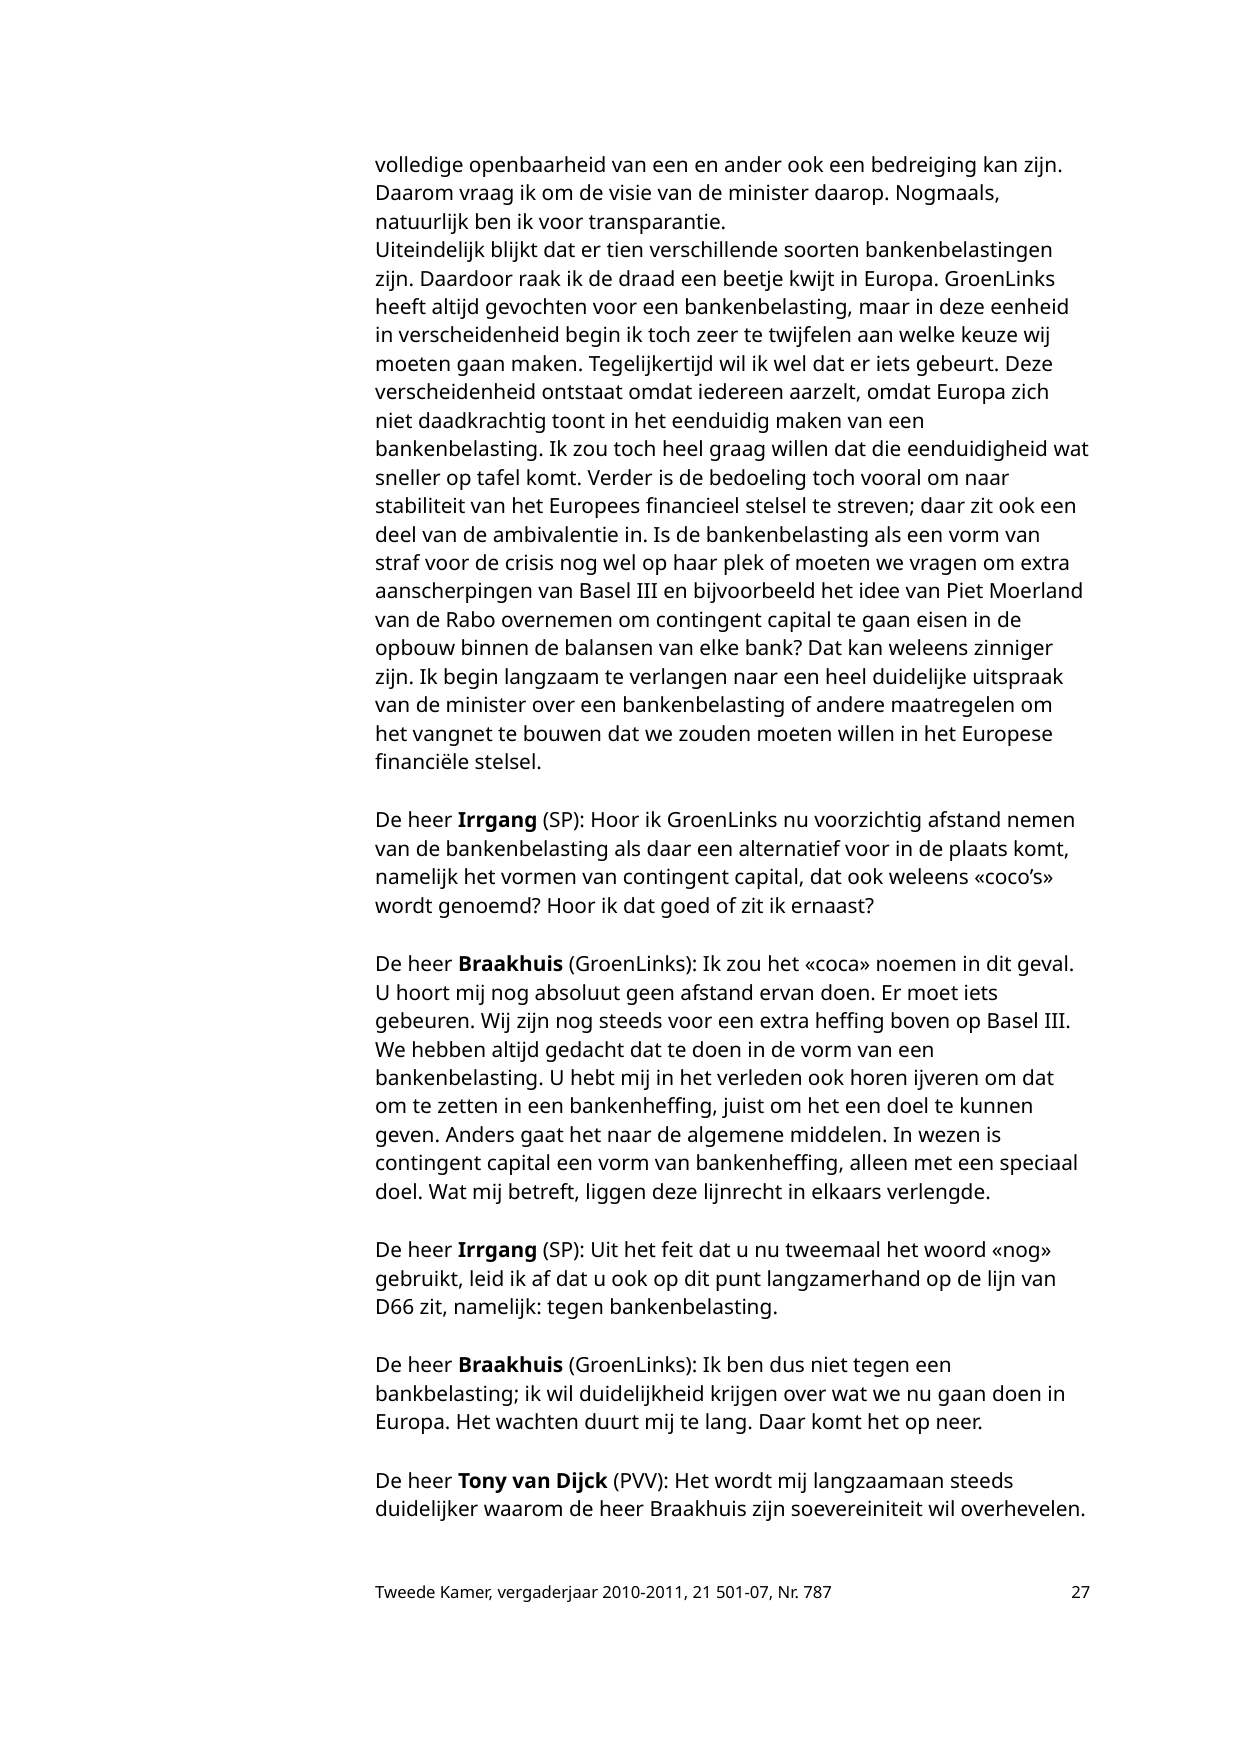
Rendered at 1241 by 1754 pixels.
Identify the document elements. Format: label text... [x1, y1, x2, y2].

text volledige openbaarheid van een en ander ook een bedreiging kan zijn. Daarom vraag ik om de visie van de minister daarop. Nogmaals, natuurlijk ben ik voor transparantie. [375, 150, 1090, 235]
text De heer Irrgang (SP): Uit het feit dat u nu tweemaal het woord «nog» gebruikt, leid ik af dat u ook op dit punt langzamerhand op de lijn van D66 zit, namelijk: tegen bankenbelasting. [375, 1235, 1090, 1321]
text Uiteindelijk blijkt dat er tien verschillende soorten bankenbelastingen zijn. Daardoor raak ik de draad een beetje kwijt in Europa. GroenLinks heeft altijd gevochten voor een bankenbelasting, maar in deze eenheid in verscheidenheid begin ik toch zeer te twijfelen aan welke keuze wij moeten gaan maken. Tegelijkertijd wil ik wel dat er iets gebeurt. Deze verscheidenheid ontstaat omdat iedereen aarzelt, omdat Europa zich niet daadkrachtig toont in het eenduidig maken van een bankenbelasting. Ik zou toch heel graag willen dat die eenduidigheid wat sneller op tafel komt. Verder is de bedoeling toch vooral om naar stabiliteit van het Europees financieel stelsel te streven; daar zit ook een deel van de ambivalentie in. Is de bankenbelasting als een vorm van straf voor de crisis nog wel op haar plek of moeten we vragen om extra aanscherpingen van Basel III en bijvoorbeeld het idee van Piet Moerland van de Rabo overnemen om contingent capital te gaan eisen in de opbouw binnen de balansen van elke bank? Dat kan weleens zinniger zijn. Ik begin langzaam te verlangen naar een heel duidelijke uitspraak van de minister over een bankenbelasting of andere maatregelen om het vangnet te bouwen dat we zouden moeten willen in het Europese financiële stelsel. [375, 235, 1090, 776]
text De heer Braakhuis (GroenLinks): Ik zou het «coca» noemen in dit geval. U hoort mij nog absoluut geen afstand ervan doen. Er moet iets gebeuren. Wij zijn nog steeds voor een extra heffing boven op Basel III. We hebben altijd gedacht dat te doen in de vorm van een bankenbelasting. U hebt mij in het verleden ook horen ijveren om dat om te zetten in een bankenheffing, juist om het een doel te kunnen geven. Anders gaat het naar de algemene middelen. In wezen is contingent capital een vorm van bankenheffing, alleen met een speciaal doel. Wat mij betreft, liggen deze lijnrecht in elkaars verlengde. [375, 949, 1090, 1205]
text De heer Tony van Dijck (PVV): Het wordt mij langzaamaan steeds duidelijker waarom de heer Braakhuis zijn soevereiniteit wil overhevelen. [375, 1466, 1090, 1523]
text De heer Irrgang (SP): Hoor ik GroenLinks nu voorzichtig afstand nemen van de bankenbelasting als daar een alternatief voor in de plaats komt, namelijk het vormen van contingent capital, dat ook weleens «coco’s» wordt genoemd? Hoor ik dat goed of zit ik ernaast? [375, 806, 1090, 919]
text De heer Braakhuis (GroenLinks): Ik ben dus niet tegen een bankbelasting; ik wil duidelijkheid krijgen over wat we nu gaan doen in Europa. Het wachten duurt mij te lang. Daar komt het op neer. [375, 1351, 1090, 1436]
